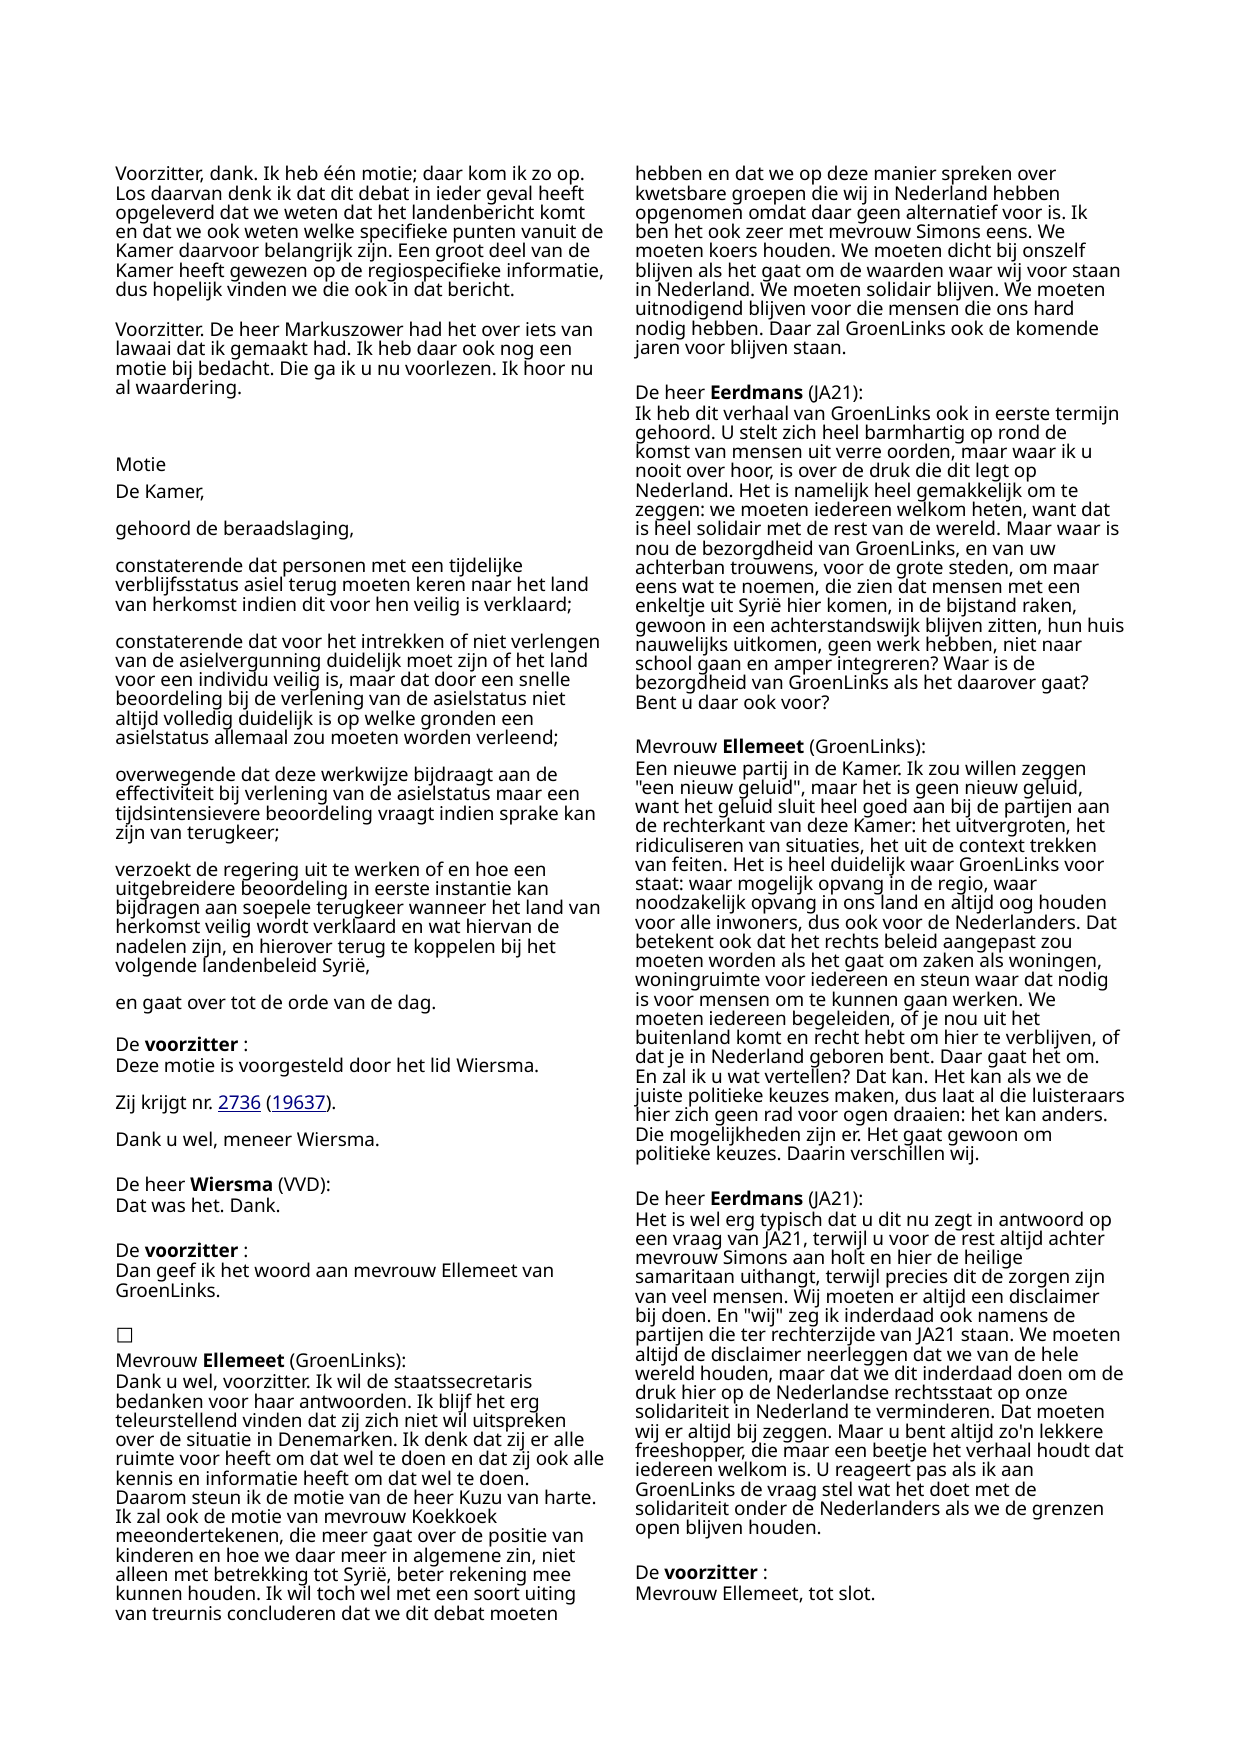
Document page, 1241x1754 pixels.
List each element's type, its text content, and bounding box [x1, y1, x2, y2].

text Zij krijgt nr. 2736 (19637). [115, 1094, 605, 1113]
text De voorzitter : [115, 1237, 605, 1262]
text Mevrouw Ellemeet (GroenLinks): [115, 1348, 605, 1373]
text Dank u wel, meneer Wiersma. [115, 1131, 605, 1150]
text en gaat over tot de orde van de dag. [115, 994, 605, 1013]
text gehoord de beraadslaging, [115, 520, 605, 539]
text verzoekt de regering uit te werken of en hoe een uitgebreidere beoordeling in eerste instantie kan bijdragen aan soepele terugkeer wanneer het land van herkomst veilig wordt verklaard en wat hiervan de nadelen zijn, en hierover terug te koppelen bij het volgende landenbeleid Syrië, [115, 861, 605, 976]
text constaterende dat personen met een tijdelijke verblijfsstatus asiel terug moeten keren naar het land van herkomst indien dit voor hen veilig is verklaard; [115, 557, 605, 615]
text Het is wel erg typisch dat u dit nu zegt in antwoord op een vraag van JA21, terwijl u voor de rest altijd achter mevrouw Simons aan holt en hier de heilige samaritaan uithangt, terwijl precies dit de zorgen zijn van veel mensen. Wij moeten er altijd een disclaimer bij doen. En "wij" zeg ik inderdaad ook namens de partijen die ter rechterzijde van JA21 staan. We moeten altijd de disclaimer neerleggen dat we van de hele wereld houden, maar dat we dit inderdaad doen om de druk hier op de Nederlandse rechtsstaat op onze solidariteit in Nederland te verminderen. Dat moeten wij er altijd bij zeggen. Maar u bent altijd zo'n lekkere freeshopper, die maar een beetje het verhaal houdt dat iedereen welkom is. U reageert pas als ik aan GroenLinks de vraag stel wat het doet met de solidariteit onder de Nederlanders als we de grenzen open blijven houden. [635, 1211, 1125, 1538]
text ⬜ [115, 1322, 605, 1348]
text De voorzitter : [115, 1031, 605, 1057]
text hebben en dat we op deze manier spreken over kwetsbare groepen die wij in Nederland hebben opgenomen omdat daar geen alternatief voor is. Ik ben het ook zeer met mevrouw Simons eens. We moeten koers houden. We moeten dicht bij onszelf blijven als het gaat om de waarden waar wij voor staan in Nederland. We moeten solidair blijven. We moeten uitnodigend blijven voor die mensen die ons hard nodig hebben. Daar zal GroenLinks ook de komende jaren voor blijven staan. [635, 165, 1125, 358]
text Mevrouw Ellemeet (GroenLinks): [635, 734, 1125, 759]
text Dank u wel, voorzitter. Ik wil de staatssecretaris bedanken voor haar antwoorden. Ik blijf het erg teleurstellend vinden dat zij zich niet wil uitspreken over de situatie in Denemarken. Ik denk dat zij er alle ruimte voor heeft om dat wel te doen en dat zij ook alle kennis en informatie heeft om dat wel te doen. Daarom steun ik de motie van de heer Kuzu van harte. Ik zal ook de motie van mevrouw Koekkoek meeondertekenen, die meer gaat over de positie van kinderen en hoe we daar meer in algemene zin, niet alleen met betrekking tot Syrië, beter rekening mee kunnen houden. Ik wil toch wel met een soort uiting van treurnis concluderen dat we dit debat moeten [115, 1373, 605, 1624]
text Voorzitter, dank. Ik heb één motie; daar kom ik zo op. Los daarvan denk ik dat dit debat in ieder geval heeft opgeleverd dat we weten dat het landenbericht komt en dat we ook weten welke specifieke punten vanuit de Kamer daarvoor belangrijk zijn. Een groot deel van de Kamer heeft gewezen op de regiospecifieke informatie, dus hopelijk vinden we die ook in dat bericht. [115, 165, 605, 300]
text De voorzitter : [635, 1559, 1125, 1585]
text De heer Wiersma (VVD): [115, 1171, 605, 1197]
text De Kamer, [115, 483, 605, 502]
text Ik heb dit verhaal van GroenLinks ook in eerste termijn gehoord. U stelt zich heel barmhartig op rond de komst van mensen uit verre oorden, maar waar ik u nooit over hoor, is over de druk die dit legt op Nederland. Het is namelijk heel gemakkelijk om te zeggen: we moeten iedereen welkom heten, want dat is heel solidair met de rest van de wereld. Maar waar is nou de bezorgdheid van GroenLinks, en van uw achterban trouwens, voor de grote steden, om maar eens wat te noemen, die zien dat mensen met een enkeltje uit Syrië hier komen, in de bijstand raken, gewoon in een achterstandswijk blijven zitten, hun huis nauwelijks uitkomen, geen werk hebben, niet naar school gaan en amper integreren? Waar is de bezorgdheid van GroenLinks als het daarover gaat? Bent u daar ook voor? [635, 404, 1125, 713]
text Motie [115, 451, 605, 477]
text Mevrouw Ellemeet, tot slot. [635, 1585, 1125, 1604]
text Voorzitter. De heer Markuszower had het over iets van lawaai dat ik gemaakt had. Ik heb daar ook nog een motie bij bedacht. Die ga ik u nu voorlezen. Ik hoor nu al waardering. [115, 321, 605, 398]
text Dat was het. Dank. [115, 1197, 605, 1216]
text De heer Eerdmans (JA21): [635, 1185, 1125, 1211]
text Een nieuwe partij in de Kamer. Ik zou willen zeggen "een nieuw geluid", maar het is geen nieuw geluid, want het geluid sluit heel goed aan bij de partijen aan de rechterkant van deze Kamer: het uitvergroten, het ridiculiseren van situaties, het uit de context trekken van feiten. Het is heel duidelijk waar GroenLinks voor staat: waar mogelijk opvang in de regio, waar noodzakelijk opvang in ons land en altijd oog houden voor alle inwoners, dus ook voor de Nederlanders. Dat betekent ook dat het rechts beleid aangepast zou moeten worden als het gaat om zaken als woningen, woningruimte voor iedereen en steun waar dat nodig is voor mensen om te kunnen gaan werken. We moeten iedereen begeleiden, of je nou uit het buitenland komt en recht hebt om hier te verblijven, of dat je in Nederland geboren bent. Daar gaat het om. En zal ik u wat vertellen? Dat kan. Het kan als we de juiste politieke keuzes maken, dus laat al die luisteraars hier zich geen rad voor ogen draaien: het kan anders. Die mogelijkheden zijn er. Het gaat gewoon om politieke keuzes. Daarin verschillen wij. [635, 759, 1125, 1164]
text Dan geef ik het woord aan mevrouw Ellemeet van GroenLinks. [115, 1262, 605, 1301]
text overwegende dat deze werkwijze bijdraagt aan de effectiviteit bij verlening van de asielstatus maar een tijdsintensievere beoordeling vraagt indien sprake kan zijn van terugkeer; [115, 766, 605, 843]
text De heer Eerdmans (JA21): [635, 379, 1125, 404]
text constaterende dat voor het intrekken of niet verlengen van de asielvergunning duidelijk moet zijn of het land voor een individu veilig is, maar dat door een snelle beoordeling bij de verlening van de asielstatus niet altijd volledig duidelijk is op welke gronden een asielstatus allemaal zou moeten worden verleend; [115, 633, 605, 748]
text Deze motie is voorgesteld door het lid Wiersma. [115, 1057, 605, 1076]
